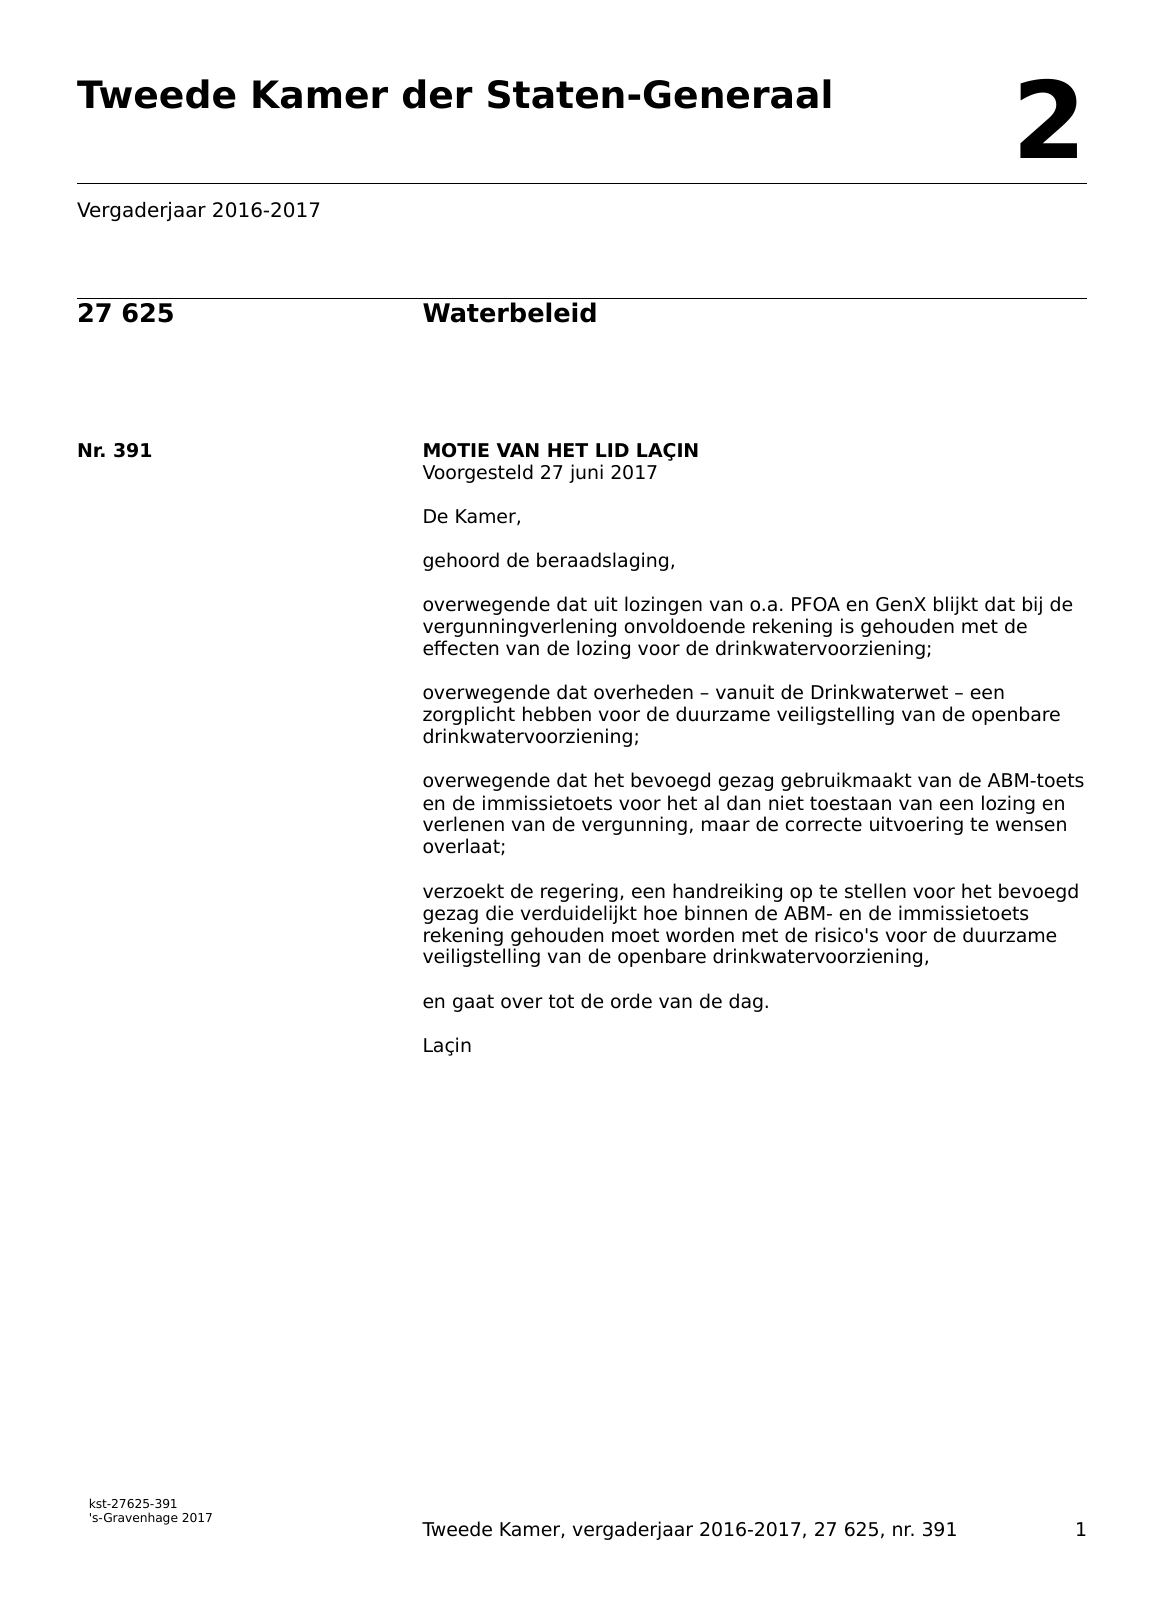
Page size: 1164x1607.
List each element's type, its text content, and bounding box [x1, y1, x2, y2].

text De Kamer, [422, 506, 1087, 528]
table_cell Vergaderjaar 2016-2017 [77, 184, 1087, 298]
text 's-Gravenhage 2017 [88, 1511, 323, 1525]
text overwegende dat overheden – vanuit de Drinkwaterwet – een zorgplicht hebben voor de duurzame veiligstelling van de openbare drinkwatervoorziening; [422, 682, 1087, 748]
table_header 2 [886, 59, 1087, 183]
text kst-27625-391 [88, 1497, 323, 1511]
text en gaat over tot de orde van de dag. [422, 991, 1087, 1013]
text Voorgesteld 27 juni 2017 [422, 462, 1087, 484]
text gehoord de beraadslaging, [422, 550, 1087, 572]
text overwegende dat uit lozingen van o.a. PFOA en GenX blijkt dat bij de vergunningverlening onvoldoende rekening is gehouden met de effecten van de lozing voor de drinkwatervoorziening; [422, 594, 1087, 660]
subtitle Nr. 391 MOTIE VAN HET LID LAÇIN [77, 440, 1087, 462]
text overwegende dat het bevoegd gezag gebruikmaakt van de ABM-toets en de immissietoets voor het al dan niet toestaan van een lozing en verlenen van de vergunning, maar de correcte uitvoering te wensen overlaat; [422, 770, 1087, 858]
table_header Tweede Kamer der Staten-Generaal [77, 59, 886, 183]
text verzoekt de regering, een handreiking op te stellen voor het bevoegd gezag die verduidelijkt hoe binnen de ABM- en de immissietoets rekening gehouden moet worden met de risico's voor de duurzame veiligstelling van de openbare drinkwatervoorziening, [422, 881, 1087, 968]
subtitle 27 625 Waterbeleid [77, 299, 1087, 329]
text Laçin [422, 1035, 1087, 1057]
